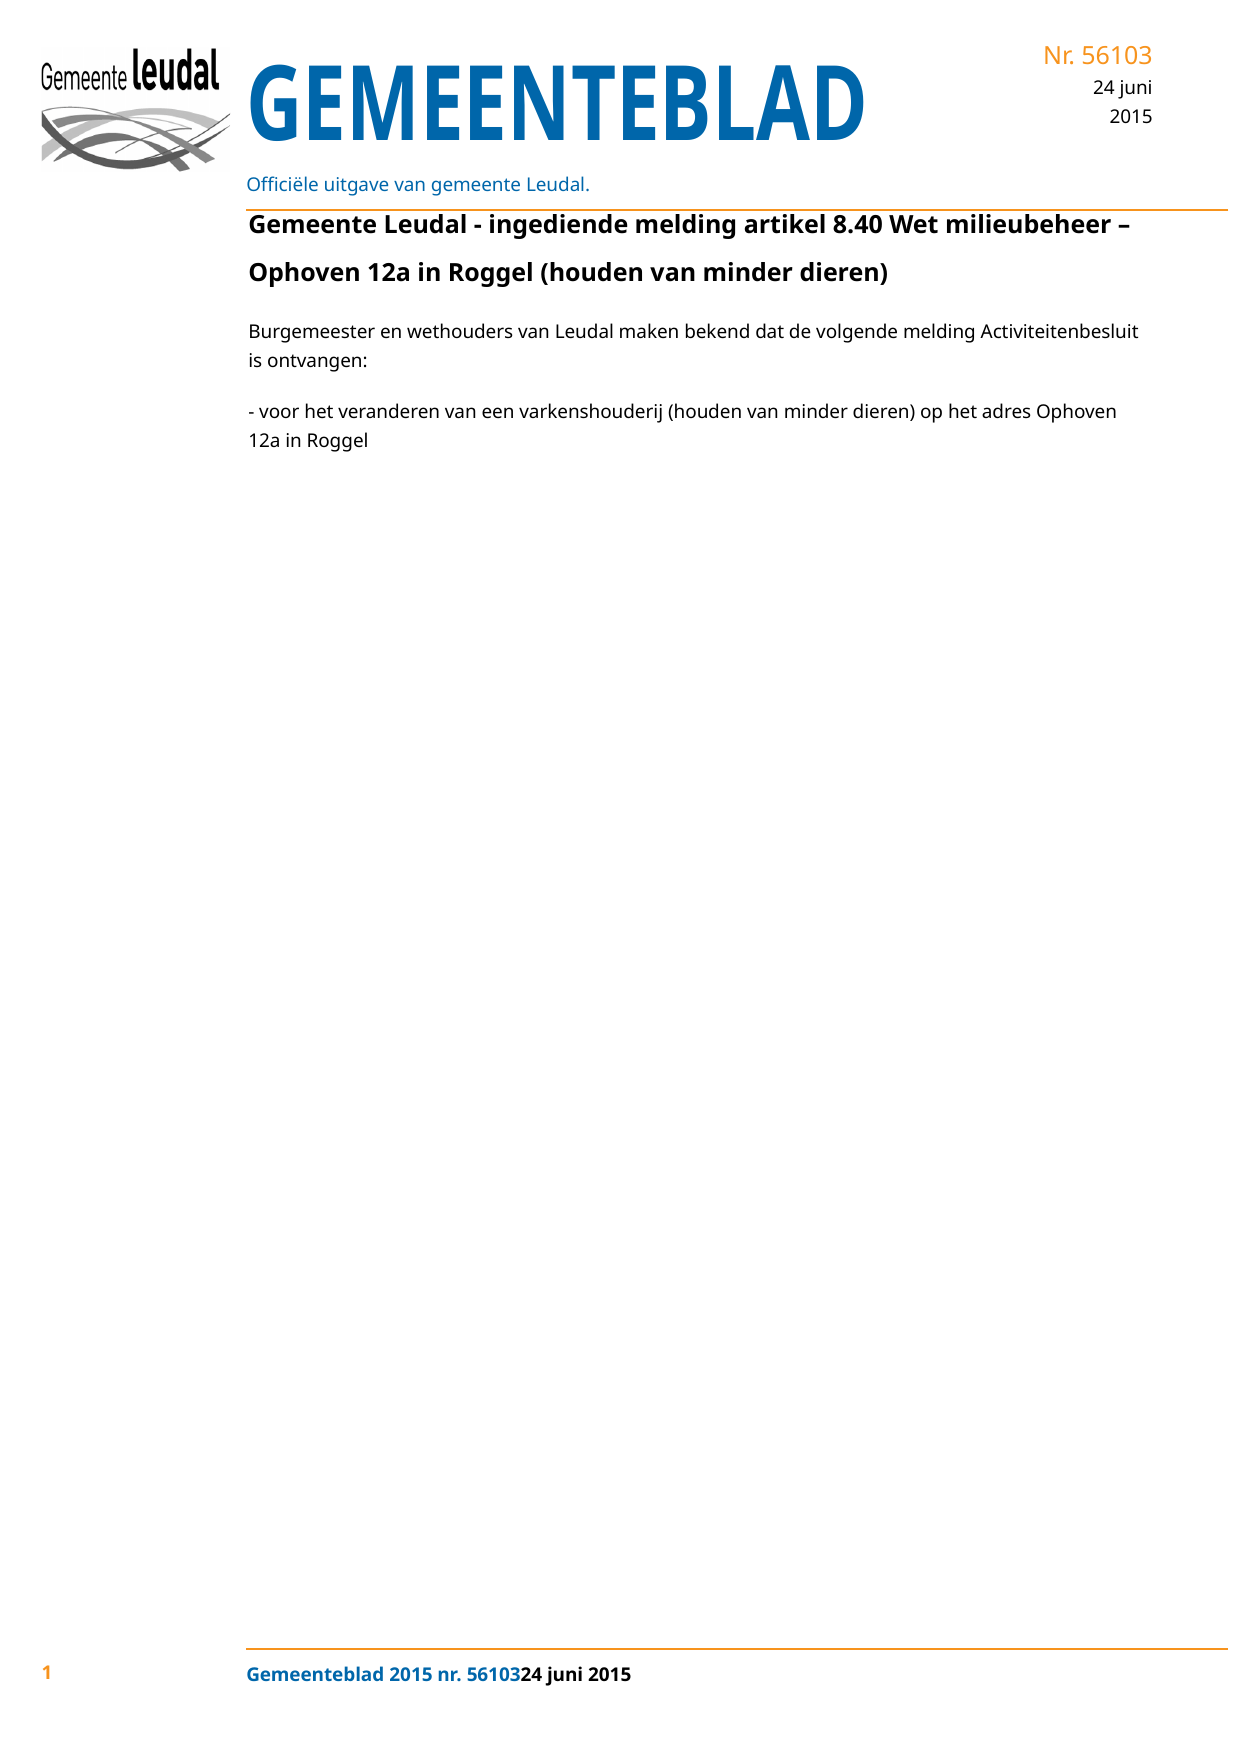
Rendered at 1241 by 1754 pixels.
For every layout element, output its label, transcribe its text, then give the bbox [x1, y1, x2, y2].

text Burgemeester en wethouders van Leudal maken bekend dat de volgende melding Activiteitenbesluit is ontvangen: [248, 318, 1152, 373]
picture [41, 47, 231, 172]
text Gemeente Leudal - ingediende melding artikel 8.40 Wet milieubeheer – Ophoven 12a in Roggel (houden van minder dieren) [248, 211, 1152, 288]
text - voor het veranderen van een varkenshouderij (houden van minder dieren) op het adres Ophoven 12a in Roggel [248, 398, 1152, 453]
